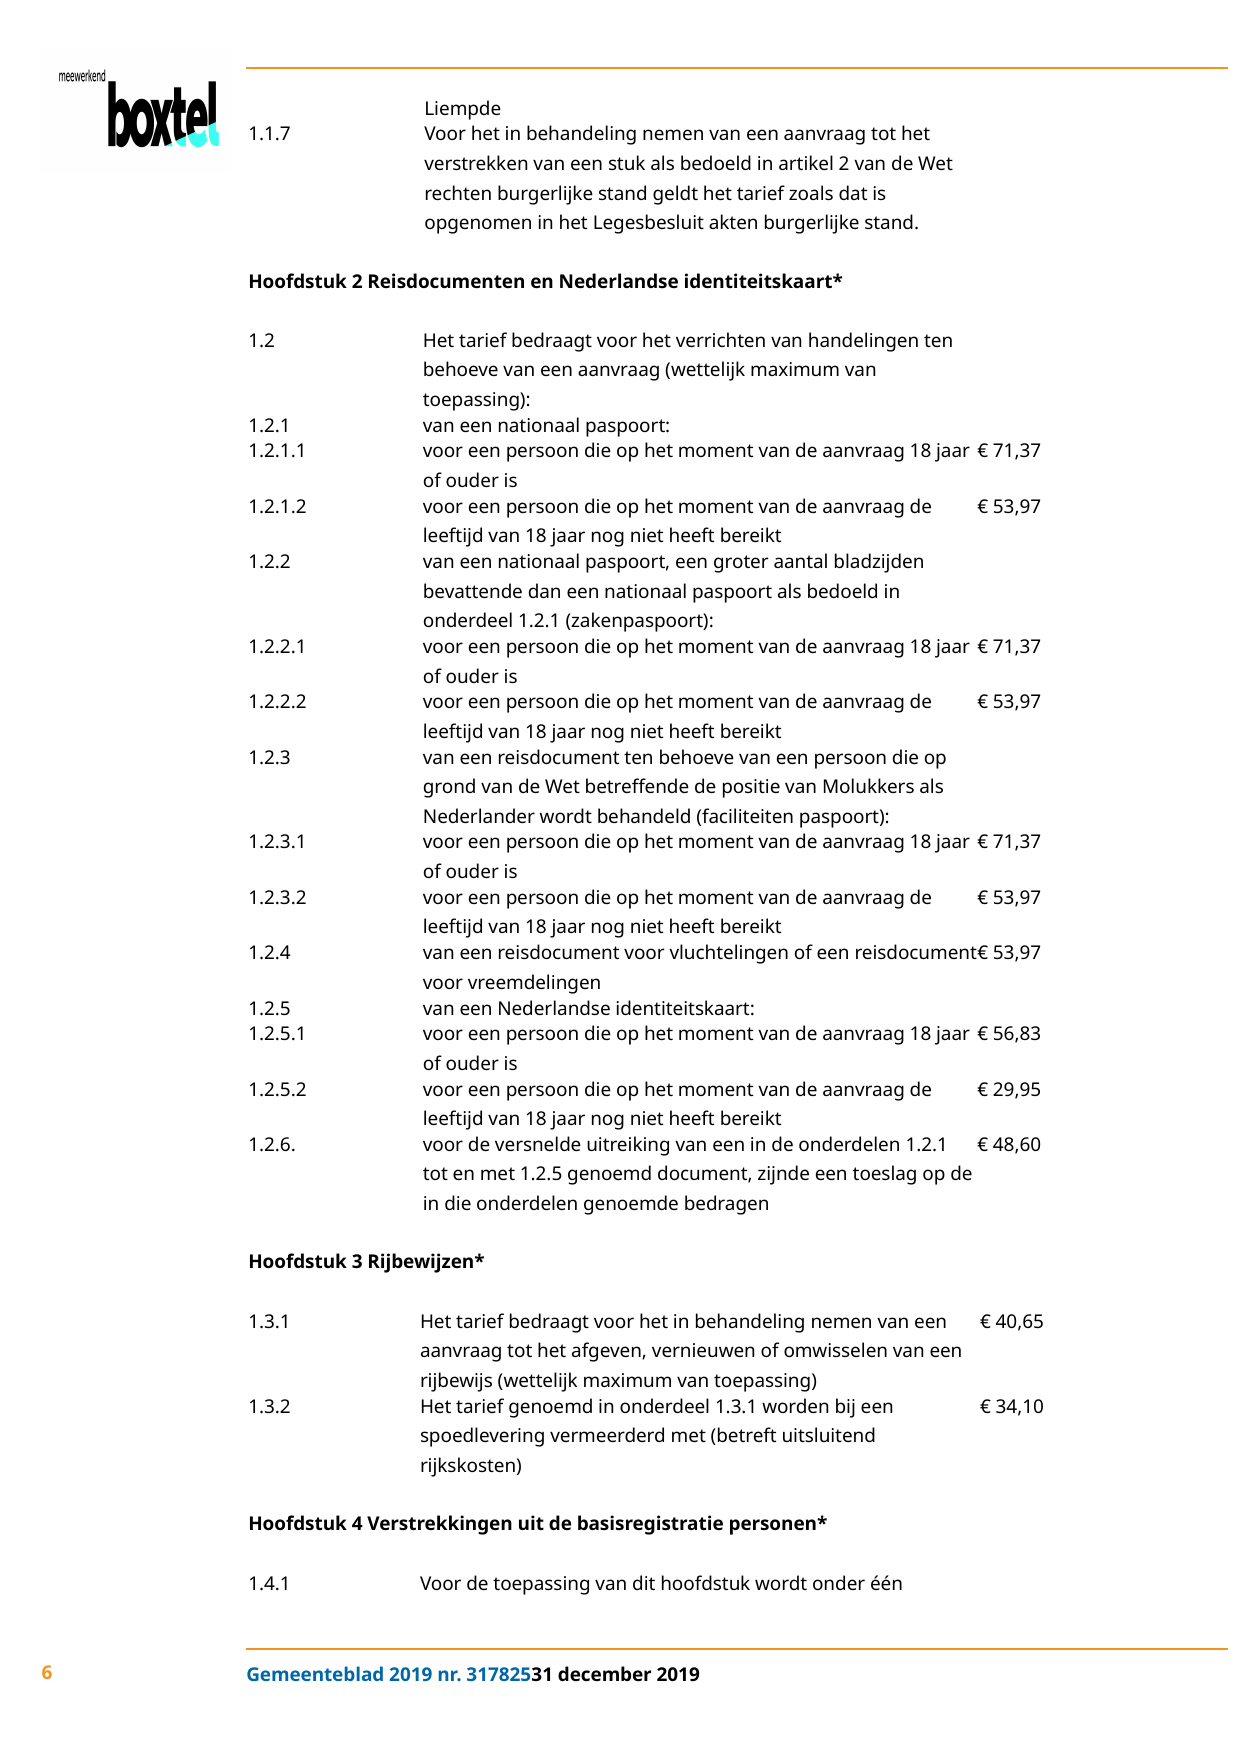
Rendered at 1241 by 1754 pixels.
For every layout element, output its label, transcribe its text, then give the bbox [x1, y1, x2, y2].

table_cell € 53,97 [977, 689, 1152, 744]
table_cell voor een persoon die op het moment van de aanvraag de leeftijd van 18 jaar nog niet heeft bereikt [423, 493, 977, 548]
table_cell 1.2.6. [248, 1131, 423, 1216]
table_cell van een reisdocument voor vluchtelingen of een reisdocument voor vreemdelingen [423, 939, 977, 995]
table_header 1.2 [248, 327, 423, 412]
table_header Voor de toepassing van dit hoofdstuk wordt onder één [420, 1570, 980, 1596]
table_header [980, 1570, 1152, 1596]
text Hoofdstuk 2 Reisdocumenten en Nederlandse identiteitskaart* [248, 268, 1152, 293]
table_cell € 53,97 [977, 493, 1152, 548]
table_cell 1.2.2 [248, 548, 423, 633]
table_cell van een reisdocument ten behoeve van een persoon die op grond van de Wet betreffende de positie van Molukkers als Nederlander wordt behandeld (faciliteiten paspoort): [423, 744, 977, 829]
text Hoofdstuk 3 Rijbewijzen* [248, 1249, 1152, 1274]
table_cell 1.2.5 [248, 995, 423, 1020]
table_header 1.3.1 [248, 1308, 420, 1393]
text Hoofdstuk 4 Verstrekkingen uit de basisregistratie personen* [248, 1511, 1152, 1536]
table_cell van een nationaal paspoort: [423, 412, 977, 438]
table_cell [975, 121, 1152, 235]
table_cell [977, 548, 1152, 633]
table_cell € 53,97 [977, 884, 1152, 939]
table_cell 1.2.3.2 [248, 884, 423, 939]
table_header € 40,65 [980, 1308, 1152, 1393]
table_header [977, 327, 1152, 412]
table_cell Voor het in behandeling nemen van een aanvraag tot het verstrekken van een stuk als bedoeld in artikel 2 van de Wet rechten burgerlijke stand geldt het tarief zoals dat is opgenomen in het Legesbesluit akten burgerlijke stand. [424, 121, 975, 235]
table_cell € 48,60 [977, 1131, 1152, 1216]
table_cell voor een persoon die op het moment van de aanvraag de leeftijd van 18 jaar nog niet heeft bereikt [423, 689, 977, 744]
table_cell 1.2.1 [248, 412, 423, 438]
table_cell voor een persoon die op het moment van de aanvraag 18 jaar of ouder is [423, 1020, 977, 1076]
table_cell 1.1.7 [248, 121, 424, 235]
table_cell van een Nederlandse identiteitskaart: [423, 995, 977, 1020]
table_cell 1.3.2 [248, 1393, 420, 1478]
table_cell 1.2.3.1 [248, 829, 423, 884]
table_cell 1.2.2.1 [248, 633, 423, 688]
table_cell Het tarief genoemd in onderdeel 1.3.1 worden bij een spoedlevering vermeerderd met (betreft uitsluitend rijkskosten) [420, 1393, 980, 1478]
table_cell 1.2.5.2 [248, 1076, 423, 1131]
table_cell [977, 995, 1152, 1020]
table_cell 1.2.2.2 [248, 689, 423, 744]
table_cell Liempde [424, 95, 975, 121]
table_cell voor een persoon die op het moment van de aanvraag 18 jaar of ouder is [423, 829, 977, 884]
table_cell van een nationaal paspoort, een groter aantal bladzijden bevattende dan een nationaal paspoort als bedoeld in onderdeel 1.2.1 (zakenpaspoort): [423, 548, 977, 633]
table_header Het tarief bedraagt voor het in behandeling nemen van een aanvraag tot het afgeven, vernieuwen of omwisselen van een rijbewijs (wettelijk maximum van toepassing) [420, 1308, 980, 1393]
table_cell € 71,37 [977, 438, 1152, 493]
table_cell voor een persoon die op het moment van de aanvraag 18 jaar of ouder is [423, 438, 977, 493]
table_cell € 56,83 [977, 1020, 1152, 1076]
table_cell voor een persoon die op het moment van de aanvraag de leeftijd van 18 jaar nog niet heeft bereikt [423, 1076, 977, 1131]
table_cell [977, 744, 1152, 829]
table_cell € 71,37 [977, 633, 1152, 688]
table_cell [975, 95, 1152, 121]
table_cell [248, 95, 424, 121]
table_cell voor een persoon die op het moment van de aanvraag 18 jaar of ouder is [423, 633, 977, 688]
table_cell € 71,37 [977, 829, 1152, 884]
table_cell 1.2.4 [248, 939, 423, 995]
table_cell 1.2.1.2 [248, 493, 423, 548]
table_cell € 34,10 [980, 1393, 1152, 1478]
table_header Het tarief bedraagt voor het verrichten van handelingen ten behoeve van een aanvraag (wettelijk maximum van toepassing): [423, 327, 977, 412]
table_cell € 53,97 [977, 939, 1152, 995]
table_cell 1.2.5.1 [248, 1020, 423, 1076]
table_cell 1.2.1.1 [248, 438, 423, 493]
table_cell € 29,95 [977, 1076, 1152, 1131]
table_cell 1.2.3 [248, 744, 423, 829]
picture [41, 47, 231, 172]
table_cell voor een persoon die op het moment van de aanvraag de leeftijd van 18 jaar nog niet heeft bereikt [423, 884, 977, 939]
table_cell voor de versnelde uitreiking van een in de onderdelen 1.2.1 tot en met 1.2.5 genoemd document, zijnde een toeslag op de in die onderdelen genoemde bedragen [423, 1131, 977, 1216]
table_cell [977, 412, 1152, 438]
table_header 1.4.1 [248, 1570, 420, 1596]
